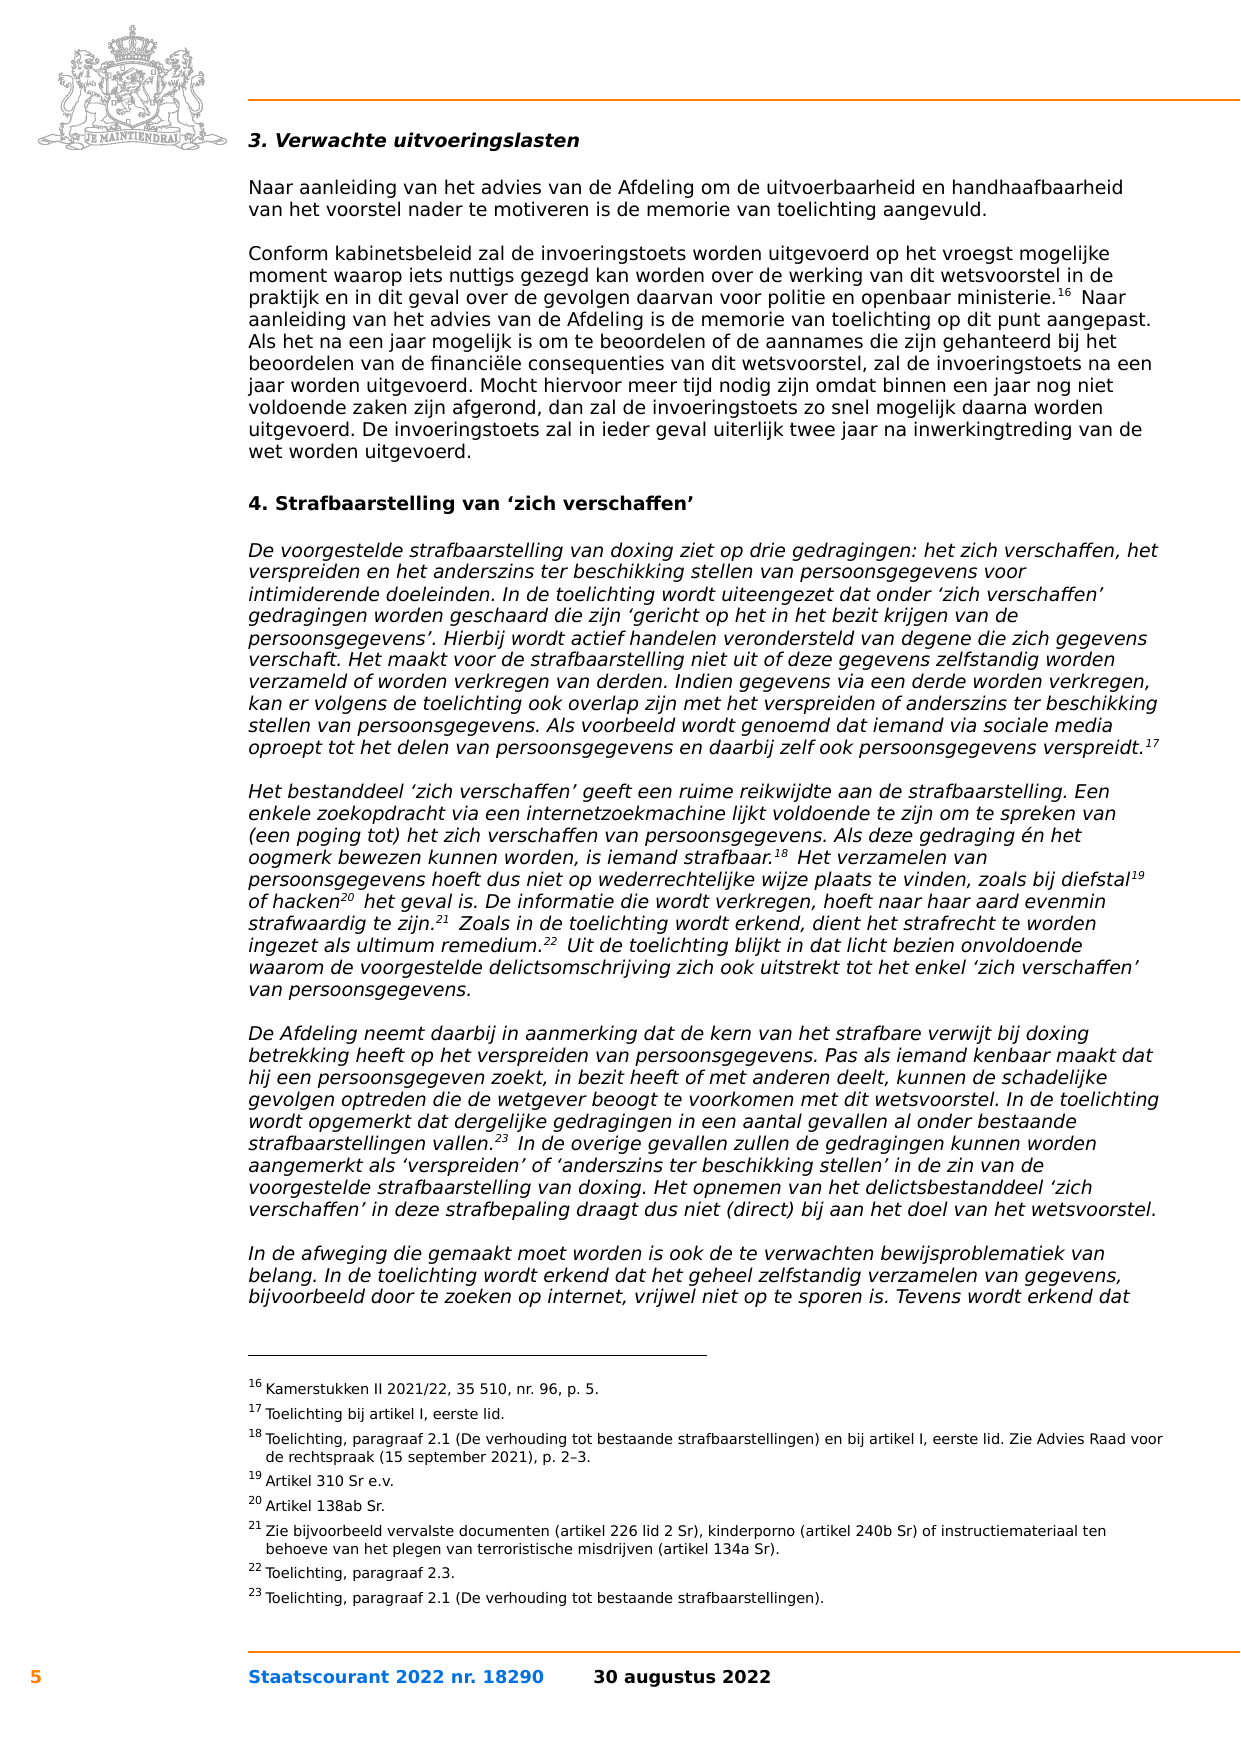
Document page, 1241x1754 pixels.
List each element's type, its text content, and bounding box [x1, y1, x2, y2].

subtitle 3. Verwachte uitvoeringslasten [248, 130, 1163, 152]
text Toelichting, paragraaf 2.1 (De verhouding tot bestaande strafbaarstellingen) en bij artikel I, eerste lid. Zie Advies Raad voor de rechtspraak (15 september 2021), p. 2–3. [248, 1427, 1163, 1466]
text Conform kabinetsbeleid zal de invoeringstoets worden uitgevoerd op het vroegst mogelijke moment waarop iets nuttigs gezegd kan worden over de werking van dit wetsvoorstel in de praktijk en in dit geval over de gevolgen daarvan voor politie en openbaar ministerie. Naar aanleiding van het advies van de Afdeling is de memorie van toelichting op dit punt aangepast. Als het na een jaar mogelijk is om te beoordelen of de aannames die zijn gehanteerd bij het beoordelen van de financiële consequenties van dit wetsvoorstel, zal de invoeringstoets na een jaar worden uitgevoerd. Mocht hiervoor meer tijd nodig zijn omdat binnen een jaar nog niet voldoende zaken zijn afgerond, dan zal de invoeringstoets zo snel mogelijk daarna worden uitgevoerd. De invoeringstoets zal in ieder geval uiterlijk twee jaar na inwerkingtreding van de wet worden uitgevoerd. [248, 243, 1163, 462]
text In de afweging die gemaakt moet worden is ook de te verwachten bewijsproblematiek van belang. In de toelichting wordt erkend dat het geheel zelfstandig verzamelen van gegevens, bijvoorbeeld door te zoeken op internet, vrijwel niet op te sporen is. Tevens wordt erkend dat [248, 1242, 1163, 1308]
text Zie bijvoorbeeld vervalste documenten (artikel 226 lid 2 Sr), kinderporno (artikel 240b Sr) of instructiemateriaal ten behoeve van het plegen van terroristische misdrijven (artikel 134a Sr). [248, 1519, 1163, 1558]
text Artikel 138ab Sr. [248, 1494, 1163, 1516]
text De Afdeling neemt daarbij in aanmerking dat de kern van het strafbare verwijt bij doxing betrekking heeft op het verspreiden van persoonsgegevens. Pas als iemand kenbaar maakt dat hij een persoonsgegeven zoekt, in bezit heeft of met anderen deelt, kunnen de schadelijke gevolgen optreden die de wetgever beoogt te voorkomen met dit wetsvoorstel. In de toelichting wordt opgemerkt dat dergelijke gedragingen in een aantal gevallen al onder bestaande strafbaarstellingen vallen. In de overige gevallen zullen de gedragingen kunnen worden aangemerkt als ‘verspreiden’ of ‘anderszins ter beschikking stellen’ in de zin van de voorgestelde strafbaarstelling van doxing. Het opnemen van het delictsbestanddeel ‘zich verschaffen’ in deze strafbepaling draagt dus niet (direct) bij aan het doel van het wetsvoorstel. [248, 1023, 1163, 1221]
subtitle 4. Strafbaarstelling van ‘zich verschaffen’ [248, 492, 1163, 514]
text Kamerstukken II 2021/22, 35 510, nr. 96, p. 5. [248, 1377, 1163, 1399]
text Toelichting bij artikel I, eerste lid. [248, 1402, 1163, 1424]
text Toelichting, paragraaf 2.3. [248, 1561, 1163, 1583]
text Naar aanleiding van het advies van de Afdeling om de uitvoerbaarheid en handhaafbaarheid van het voorstel nader te motiveren is de memorie van toelichting aangevuld. [248, 177, 1163, 221]
picture [38, 25, 227, 150]
text Het bestanddeel ‘zich verschaffen’ geeft een ruime reikwijdte aan de strafbaarstelling. Een enkele zoekopdracht via een internetzoekmachine lijkt voldoende te zijn om te spreken van (een poging tot) het zich verschaffen van persoonsgegevens. Als deze gedraging én het oogmerk bewezen kunnen worden, is iemand strafbaar. Het verzamelen van persoonsgegevens hoeft dus niet op wederrechtelijke wijze plaats te vinden, zoals bij diefstal of hacken het geval is. De informatie die wordt verkregen, hoeft naar haar aard evenmin strafwaardig te zijn. Zoals in de toelichting wordt erkend, dient het strafrecht te worden ingezet als ultimum remedium. Uit de toelichting blijkt in dat licht bezien onvoldoende waarom de voorgestelde delictsomschrijving zich ook uitstrekt tot het enkel ‘zich verschaffen’ van persoonsgegevens. [248, 781, 1163, 1001]
text Artikel 310 Sr e.v. [248, 1469, 1163, 1491]
text De voorgestelde strafbaarstelling van doxing ziet op drie gedragingen: het zich verschaffen, het verspreiden en het anderszins ter beschikking stellen van persoonsgegevens voor intimiderende doeleinden. In de toelichting wordt uiteengezet dat onder ‘zich verschaffen’ gedragingen worden geschaard die zijn ‘gericht op het in het bezit krijgen van de persoonsgegevens’. Hierbij wordt actief handelen verondersteld van degene die zich gegevens verschaft. Het maakt voor de strafbaarstelling niet uit of deze gegevens zelfstandig worden verzameld of worden verkregen van derden. Indien gegevens via een derde worden verkregen, kan er volgens de toelichting ook overlap zijn met het verspreiden of anderszins ter beschikking stellen van persoonsgegevens. Als voorbeeld wordt genoemd dat iemand via sociale media oproept tot het delen van persoonsgegevens en daarbij zelf ook persoonsgegevens verspreidt. [248, 539, 1163, 759]
text Toelichting, paragraaf 2.1 (De verhouding tot bestaande strafbaarstellingen). [248, 1586, 1163, 1608]
